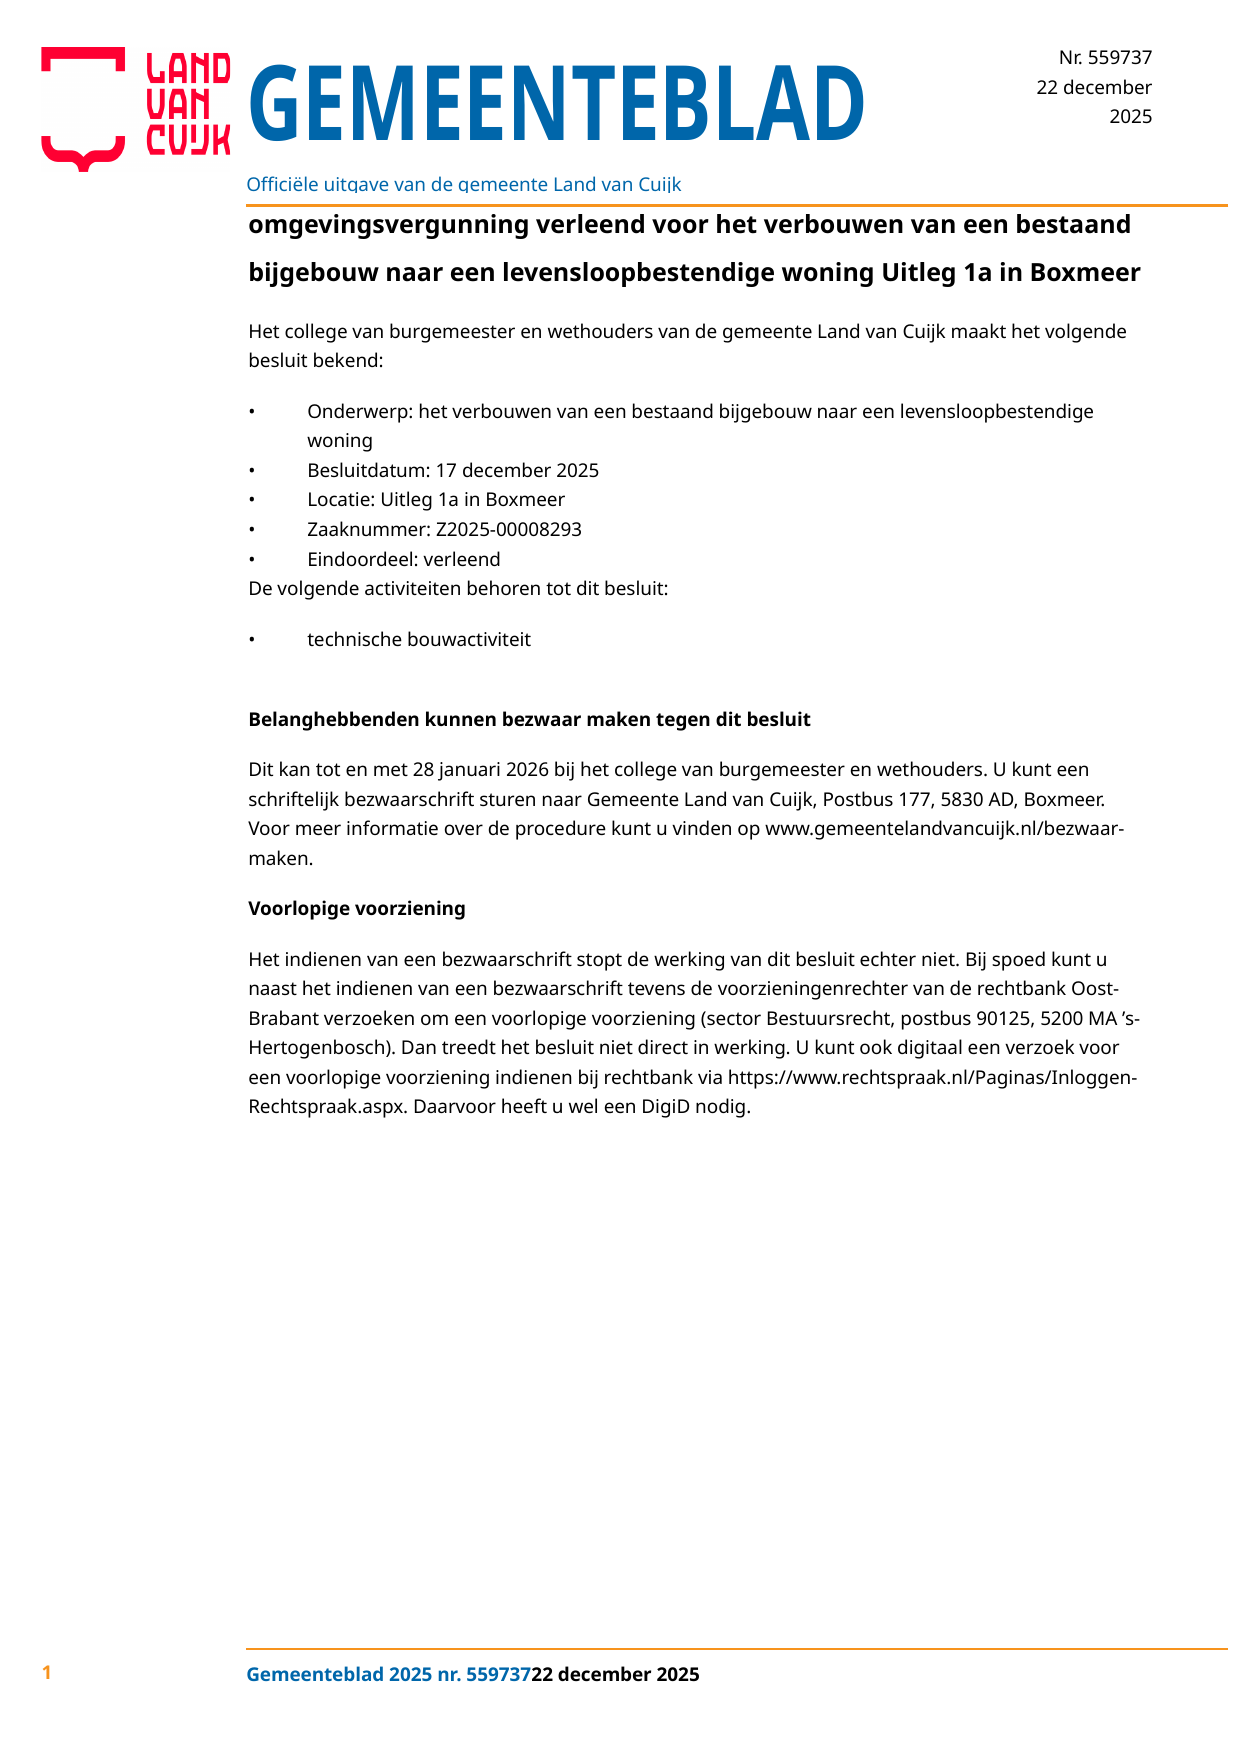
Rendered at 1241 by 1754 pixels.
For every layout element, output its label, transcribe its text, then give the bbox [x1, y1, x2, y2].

text De volgende activiteiten behoren tot dit besluit: [248, 575, 1152, 601]
list Eindoordeel: verleend [248, 546, 1152, 572]
text Het college van burgemeester en wethouders van de gemeente Land van Cuijk maakt het volgende besluit bekend: [248, 318, 1152, 373]
text Belanghebbenden kunnen bezwaar maken tegen dit besluit [248, 706, 1152, 732]
text Voorlopige voorziening [248, 895, 1152, 921]
list Zaaknummer: Z2025-00008293 [248, 516, 1152, 542]
list Locatie: Uitleg 1a in Boxmeer [248, 487, 1152, 512]
list technische bouwactiviteit [248, 626, 1152, 652]
list Onderwerp: het verbouwen van een bestaand bijgebouw naar een levensloopbestendige woning [248, 398, 1152, 453]
list Besluitdatum: 17 december 2025 [248, 457, 1152, 483]
picture [41, 47, 231, 172]
text Het indienen van een bezwaarschrift stopt de werking van dit besluit echter niet. Bij spoed kunt u naast het indienen van een bezwaarschrift tevens de voorzieningenrechter van de rechtbank Oost-Brabant verzoeken om een voorlopige voorziening (sector Bestuursrecht, postbus 90125, 5200 MA ’s-Hertogenbosch). Dan treedt het besluit niet direct in werking. U kunt ook digitaal een verzoek voor een voorlopige voorziening indienen bij rechtbank via https://www.rechtspraak.nl/Paginas/Inloggen-Rechtspraak.aspx. Daarvoor heeft u wel een DigiD nodig. [248, 946, 1152, 1119]
text omgevingsvergunning verleend voor het verbouwen van een bestaand bijgebouw naar een levensloopbestendige woning Uitleg 1a in Boxmeer [248, 207, 1152, 288]
text Dit kan tot en met 28 januari 2026 bij het college van burgemeester en wethouders. U kunt een schriftelijk bezwaarschrift sturen naar Gemeente Land van Cuijk, Postbus 177, 5830 AD, Boxmeer. Voor meer informatie over de procedure kunt u vinden op www.gemeentelandvancuijk.nl/bezwaar-maken. [248, 756, 1152, 871]
